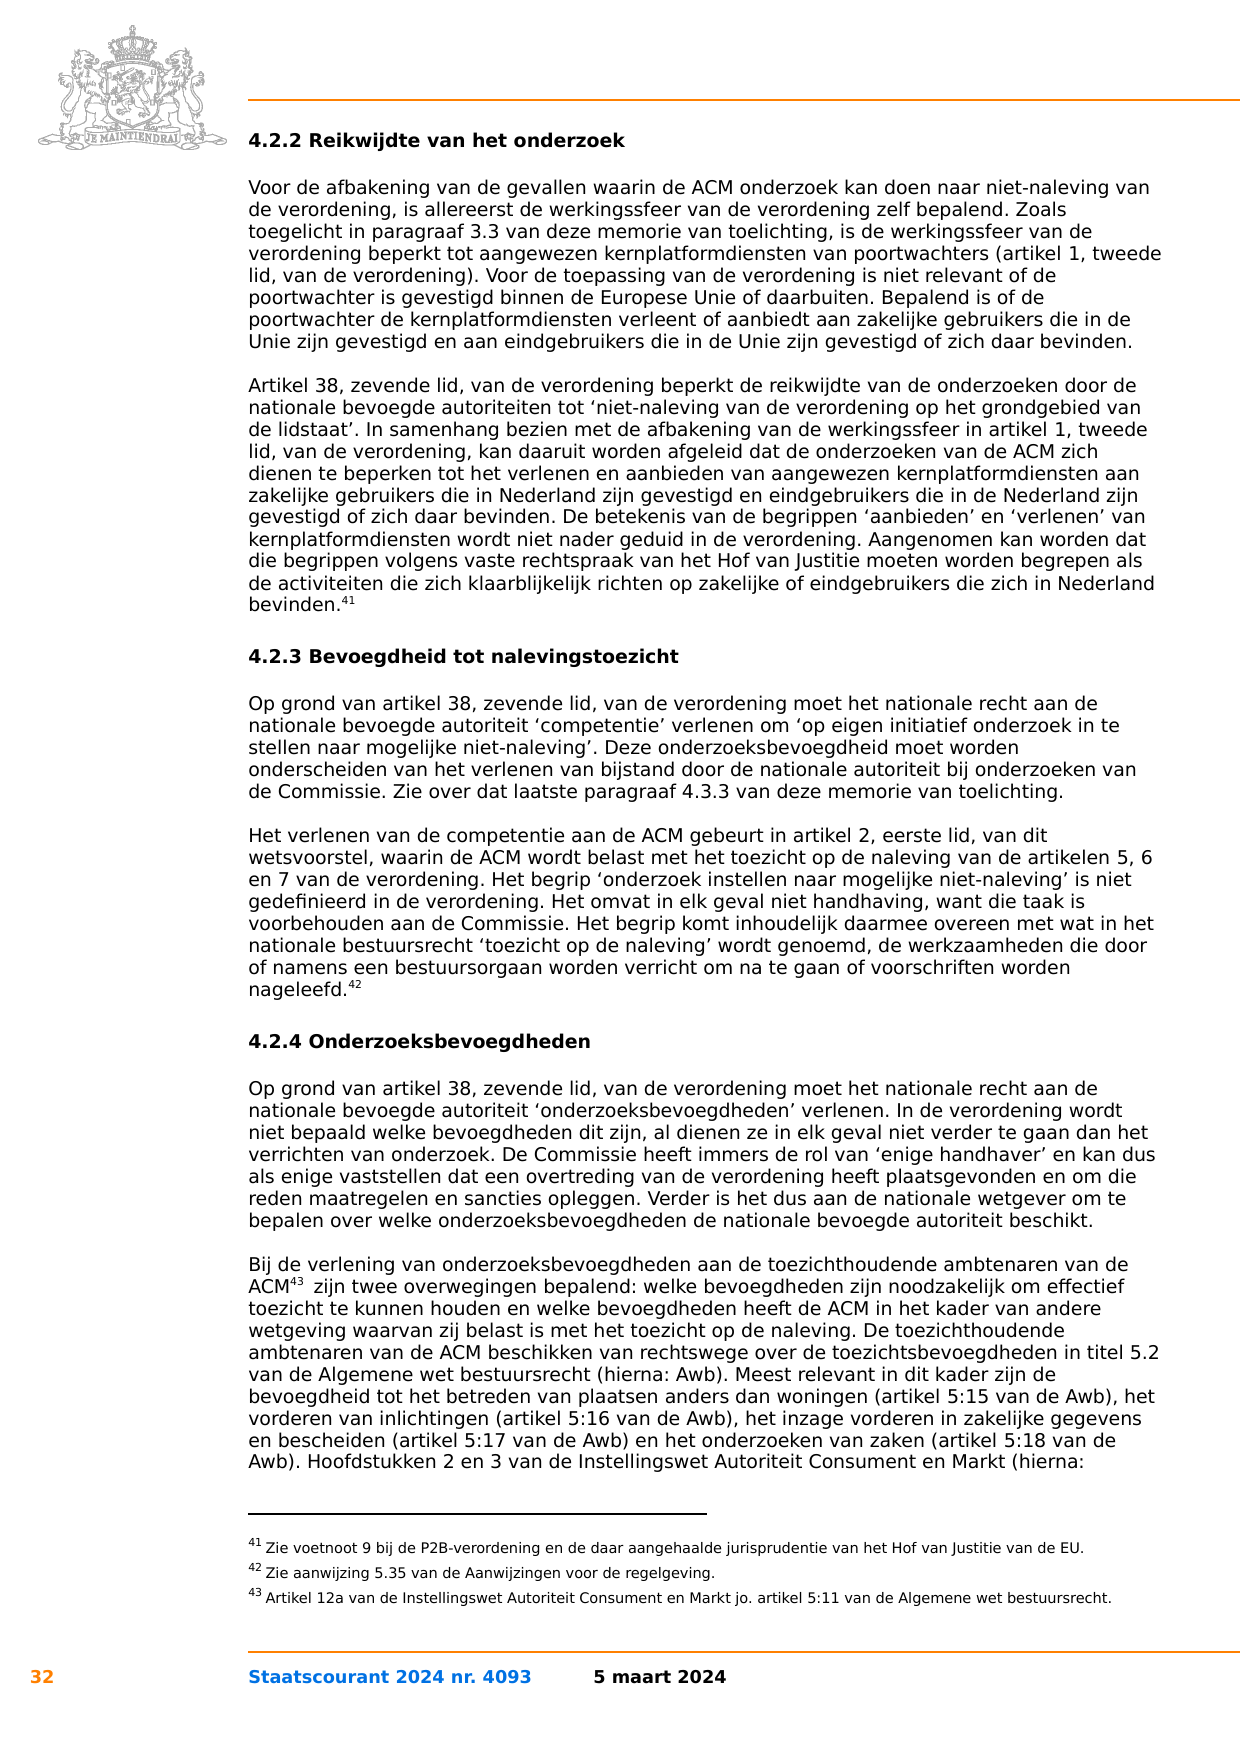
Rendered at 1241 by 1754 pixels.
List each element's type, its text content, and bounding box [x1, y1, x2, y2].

text Artikel 12a van de Instellingswet Autoriteit Consument en Markt jo. artikel 5:11 van de Algemene wet bestuursrecht. [248, 1586, 1163, 1608]
text Artikel 38, zevende lid, van de verordening beperkt de reikwijdte van de onderzoeken door de nationale bevoegde autoriteiten tot ‘niet-naleving van de verordening op het grondgebied van de lidstaat’. In samenhang bezien met de afbakening van de werkingssfeer in artikel 1, tweede lid, van de verordening, kan daaruit worden afgeleid dat de onderzoeken van de ACM zich dienen te beperken tot het verlenen en aanbieden van aangewezen kernplatformdiensten aan zakelijke gebruikers die in Nederland zijn gevestigd en eindgebruikers die in de Nederland zijn gevestigd of zich daar bevinden. De betekenis van de begrippen ‘aanbieden’ en ‘verlenen’ van kernplatformdiensten wordt niet nader geduid in de verordening. Aangenomen kan worden dat die begrippen volgens vaste rechtspraak van het Hof van Justitie moeten worden begrepen als de activiteiten die zich klaarblijkelijk richten op zakelijke of eindgebruikers die zich in Nederland bevinden. [248, 374, 1163, 616]
text Op grond van artikel 38, zevende lid, van de verordening moet het nationale recht aan de nationale bevoegde autoriteit ‘onderzoeksbevoegdheden’ verlenen. In de verordening wordt niet bepaald welke bevoegdheden dit zijn, al dienen ze in elk geval niet verder te gaan dan het verrichten van onderzoek. De Commissie heeft immers de rol van ‘enige handhaver’ en kan dus als enige vaststellen dat een overtreding van de verordening heeft plaatsgevonden en om die reden maatregelen en sancties opleggen. Verder is het dus aan de nationale wetgever om te bepalen over welke onderzoeksbevoegdheden de nationale bevoegde autoriteit beschikt. [248, 1078, 1163, 1232]
subtitle 4.2.4 Onderzoeksbevoegdheden [248, 1031, 1163, 1053]
text Voor de afbakening van de gevallen waarin de ACM onderzoek kan doen naar niet-naleving van de verordening, is allereerst de werkingssfeer van de verordening zelf bepalend. Zoals toegelicht in paragraaf 3.3 van deze memorie van toelichting, is de werkingssfeer van de verordening beperkt tot aangewezen kernplatformdiensten van poortwachters (artikel 1, tweede lid, van de verordening). Voor de toepassing van de verordening is niet relevant of de poortwachter is gevestigd binnen de Europese Unie of daarbuiten. Bepalend is of de poortwachter de kernplatformdiensten verleent of aanbiedt aan zakelijke gebruikers die in de Unie zijn gevestigd en aan eindgebruikers die in de Unie zijn gevestigd of zich daar bevinden. [248, 177, 1163, 353]
subtitle 4.2.3 Bevoegdheid tot nalevingstoezicht [248, 646, 1163, 668]
picture [38, 25, 227, 150]
text Zie aanwijzing 5.35 van de Aanwijzingen voor de regelgeving. [248, 1561, 1163, 1583]
text Op grond van artikel 38, zevende lid, van de verordening moet het nationale recht aan de nationale bevoegde autoriteit ‘competentie’ verlenen om ‘op eigen initiatief onderzoek in te stellen naar mogelijke niet-naleving’. Deze onderzoeksbevoegdheid moet worden onderscheiden van het verlenen van bijstand door de nationale autoriteit bij onderzoeken van de Commissie. Zie over dat laatste paragraaf 4.3.3 van deze memorie van toelichting. [248, 693, 1163, 803]
text Het verlenen van de competentie aan de ACM gebeurt in artikel 2, eerste lid, van dit wetsvoorstel, waarin de ACM wordt belast met het toezicht op de naleving van de artikelen 5, 6 en 7 van de verordening. Het begrip ‘onderzoek instellen naar mogelijke niet-naleving’ is niet gedefinieerd in de verordening. Het omvat in elk geval niet handhaving, want die taak is voorbehouden aan de Commissie. Het begrip komt inhoudelijk daarmee overeen met wat in het nationale bestuursrecht ‘toezicht op de naleving’ wordt genoemd, de werkzaamheden die door of namens een bestuursorgaan worden verricht om na te gaan of voorschriften worden nageleefd. [248, 825, 1163, 1001]
text Zie voetnoot 9 bij de P2B-verordening en de daar aangehaalde jurisprudentie van het Hof van Justitie van de EU. [248, 1536, 1163, 1558]
subtitle 4.2.2 Reikwijdte van het onderzoek [248, 130, 1163, 152]
text Bij de verlening van onderzoeksbevoegdheden aan de toezichthoudende ambtenaren van de ACM zijn twee overwegingen bepalend: welke bevoegdheden zijn noodzakelijk om effectief toezicht te kunnen houden en welke bevoegdheden heeft de ACM in het kader van andere wetgeving waarvan zij belast is met het toezicht op de naleving. De toezichthoudende ambtenaren van de ACM beschikken van rechtswege over de toezichtsbevoegdheden in titel 5.2 van de Algemene wet bestuursrecht (hierna: Awb). Meest relevant in dit kader zijn de bevoegdheid tot het betreden van plaatsen anders dan woningen (artikel 5:15 van de Awb), het vorderen van inlichtingen (artikel 5:16 van de Awb), het inzage vorderen in zakelijke gegevens en bescheiden (artikel 5:17 van de Awb) en het onderzoeken van zaken (artikel 5:18 van de Awb). Hoofdstukken 2 en 3 van de Instellingswet Autoriteit Consument en Markt (hierna: [248, 1254, 1163, 1473]
